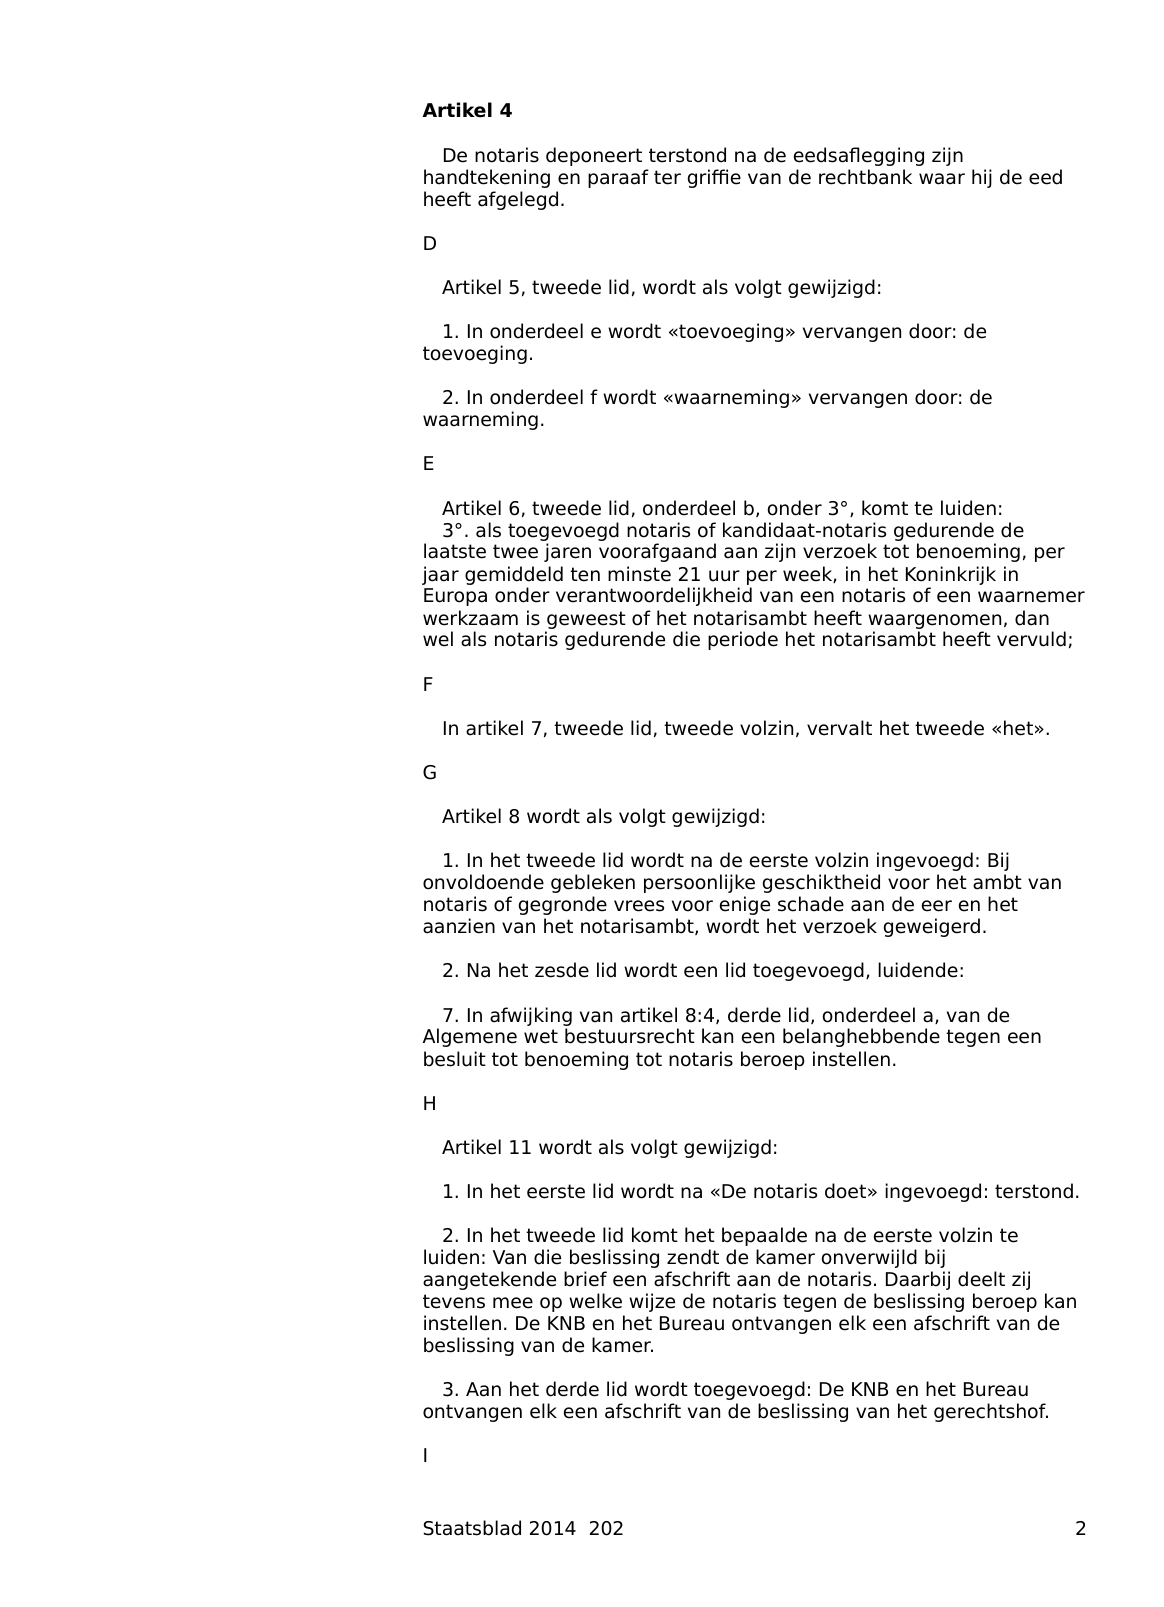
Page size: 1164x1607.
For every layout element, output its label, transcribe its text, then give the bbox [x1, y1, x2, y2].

text F [422, 673, 1087, 696]
text De notaris deponeert terstond na de eedsaflegging zijn handtekening en paraaf ter griffie van de rechtbank waar hij de eed heeft afgelegd. [422, 144, 1087, 211]
text 3°. als toegevoegd notaris of kandidaat-notaris gedurende de laatste twee jaren voorafgaand aan zijn verzoek tot benoeming, per jaar gemiddeld ten minste 21 uur per week, in het Koninkrijk in Europa onder verantwoordelijkheid van een notaris of een waarnemer werkzaam is geweest of het notarisambt heeft waargenomen, dan wel als notaris gedurende die periode het notarisambt heeft vervuld; [422, 519, 1087, 651]
text 2. In onderdeel f wordt «waarneming» vervangen door: de waarneming. [422, 387, 1087, 431]
subtitle Artikel 4 [422, 100, 1087, 122]
text 2. In het tweede lid komt het bepaalde na de eerste volzin te luiden: Van die beslissing zendt de kamer onverwijld bij aangetekende brief een afschrift aan de notaris. Daarbij deelt zij tevens mee op welke wijze de notaris tegen de beslissing beroep kan instellen. De KNB en het Bureau ontvangen elk een afschrift van de beslissing van de kamer. [422, 1225, 1087, 1357]
text G [422, 762, 1087, 784]
text Artikel 6, tweede lid, onderdeel b, onder 3°, komt te luiden: [422, 497, 1087, 519]
text Artikel 11 wordt als volgt gewijzigd: [422, 1137, 1087, 1159]
text In artikel 7, tweede lid, tweede volzin, vervalt het tweede «het». [422, 718, 1087, 740]
text E [422, 453, 1087, 475]
text 1. In onderdeel e wordt «toevoeging» vervangen door: de toevoeging. [422, 321, 1087, 365]
text 2. Na het zesde lid wordt een lid toegevoegd, luidende: [422, 960, 1087, 982]
text H [422, 1093, 1087, 1114]
text I [422, 1445, 1087, 1467]
text Artikel 5, tweede lid, wordt als volgt gewijzigd: [422, 277, 1087, 299]
text 7. In afwijking van artikel 8:4, derde lid, onderdeel a, van de Algemene wet bestuursrecht kan een belanghebbende tegen een besluit tot benoeming tot notaris beroep instellen. [422, 1004, 1087, 1070]
text 3. Aan het derde lid wordt toegevoegd: De KNB en het Bureau ontvangen elk een afschrift van de beslissing van het gerechtshof. [422, 1379, 1087, 1423]
text Artikel 8 wordt als volgt gewijzigd: [422, 806, 1087, 828]
text 1. In het tweede lid wordt na de eerste volzin ingevoegd: Bij onvoldoende gebleken persoonlijke geschiktheid voor het ambt van notaris of gegronde vrees voor enige schade aan de eer en het aanzien van het notarisambt, wordt het verzoek geweigerd. [422, 850, 1087, 938]
text 1. In het eerste lid wordt na «De notaris doet» ingevoegd: terstond. [422, 1181, 1087, 1203]
text D [422, 233, 1087, 255]
